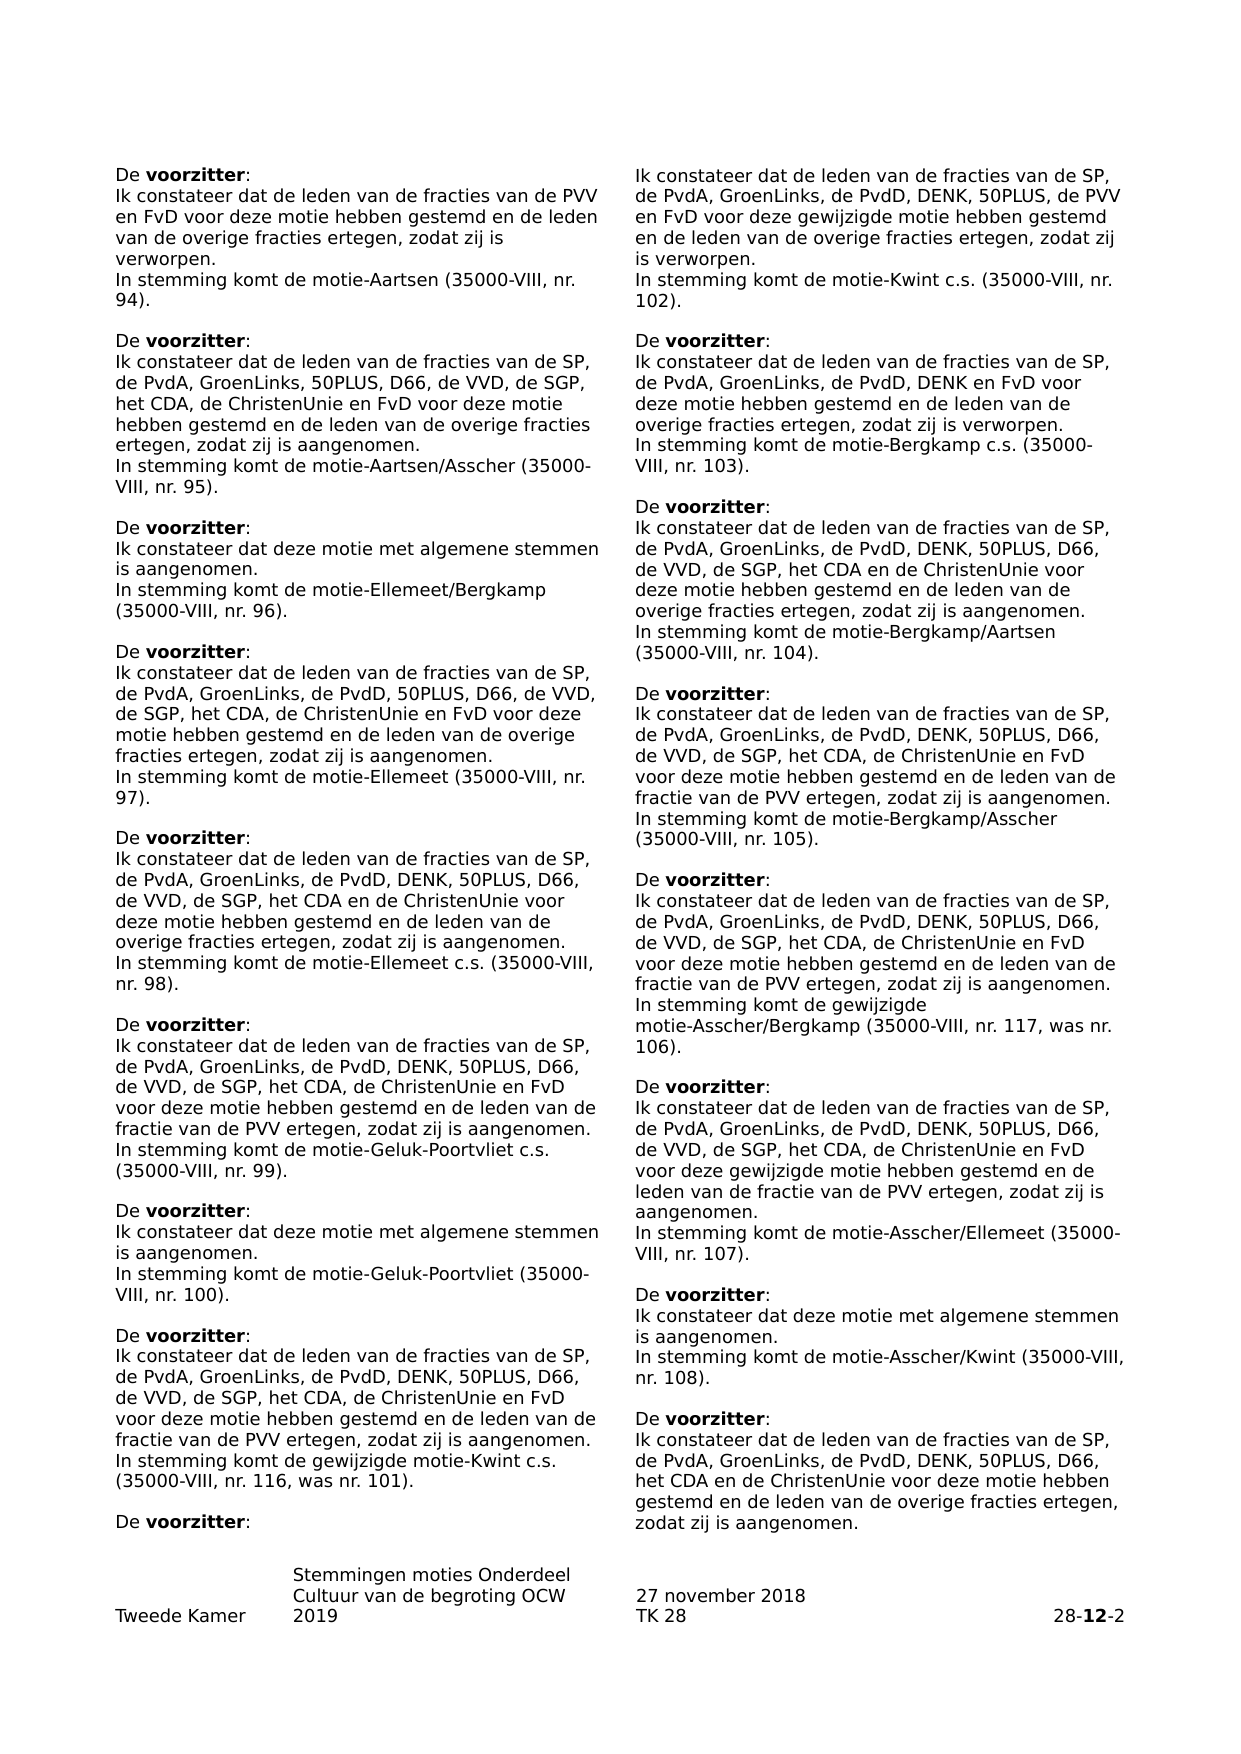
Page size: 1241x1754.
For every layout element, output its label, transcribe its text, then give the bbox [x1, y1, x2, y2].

text De voorzitter: [635, 1285, 1125, 1306]
text De voorzitter: [115, 642, 605, 662]
text De voorzitter: [635, 1077, 1125, 1098]
text De voorzitter: [635, 870, 1125, 891]
text Ik constateer dat de leden van de fracties van de SP, de PvdA, GroenLinks, de PvdD, DENK, 50PLUS, D66, het CDA en de ChristenUnie voor deze motie hebben gestemd en de leden van de overige fracties ertegen, zodat zij is aangenomen. [635, 1429, 1125, 1534]
text In stemming komt de motie-Geluk-Poortvliet c.s. (35000-VIII, nr. 99). [115, 1140, 605, 1181]
text Ik constateer dat deze motie met algemene stemmen is aangenomen. [115, 538, 605, 580]
text Ik constateer dat de leden van de fracties van de SP, de PvdA, GroenLinks, de PvdD, DENK, 50PLUS, D66, de VVD, de SGP, het CDA, de ChristenUnie en FvD voor deze gewijzigde motie hebben gestemd en de leden van de fractie van de PVV ertegen, zodat zij is aangenomen. [635, 1098, 1125, 1223]
text Ik constateer dat de leden van de fracties van de SP, de PvdA, GroenLinks, de PvdD, DENK en FvD voor deze motie hebben gestemd en de leden van de overige fracties ertegen, zodat zij is verworpen. [635, 352, 1125, 435]
text Ik constateer dat de leden van de fracties van de SP, de PvdA, GroenLinks, de PvdD, DENK, 50PLUS, D66, de VVD, de SGP, het CDA en de ChristenUnie voor deze motie hebben gestemd en de leden van de overige fracties ertegen, zodat zij is aangenomen. [115, 849, 605, 953]
text De voorzitter: [115, 1015, 605, 1036]
text De voorzitter: [115, 1512, 605, 1533]
text In stemming komt de motie-Ellemeet (35000-VIII, nr. 97). [115, 767, 605, 808]
text Ik constateer dat de leden van de fracties van de SP, de PvdA, GroenLinks, de PvdD, DENK, 50PLUS, de PVV en FvD voor deze gewijzigde motie hebben gestemd en de leden van de overige fracties ertegen, zodat zij is verworpen. [635, 165, 1125, 269]
text De voorzitter: [115, 518, 605, 538]
text De voorzitter: [115, 1201, 605, 1222]
text Ik constateer dat de leden van de fracties van de SP, de PvdA, GroenLinks, de PvdD, DENK, 50PLUS, D66, de VVD, de SGP, het CDA, de ChristenUnie en FvD voor deze motie hebben gestemd en de leden van de fractie van de PVV ertegen, zodat zij is aangenomen. [115, 1036, 605, 1140]
text In stemming komt de motie-Geluk-Poortvliet (35000-VIII, nr. 100). [115, 1264, 605, 1305]
text In stemming komt de motie-Ellemeet/Bergkamp (35000-VIII, nr. 96). [115, 580, 605, 622]
text Ik constateer dat de leden van de fracties van de SP, de PvdA, GroenLinks, de PvdD, DENK, 50PLUS, D66, de VVD, de SGP, het CDA, de ChristenUnie en FvD voor deze motie hebben gestemd en de leden van de fractie van de PVV ertegen, zodat zij is aangenomen. [115, 1346, 605, 1450]
text In stemming komt de gewijzigde motie-Asscher/Bergkamp (35000-VIII, nr. 117, was nr. 106). [635, 995, 1125, 1057]
text Ik constateer dat deze motie met algemene stemmen is aangenomen. [635, 1306, 1125, 1347]
text In stemming komt de motie-Asscher/Kwint (35000-VIII, nr. 108). [635, 1347, 1125, 1389]
text In stemming komt de motie-Kwint c.s. (35000-VIII, nr. 102). [635, 269, 1125, 311]
text In stemming komt de motie-Aartsen/Asscher (35000-VIII, nr. 95). [115, 456, 605, 498]
text De voorzitter: [115, 1325, 605, 1346]
text De voorzitter: [635, 331, 1125, 352]
text In stemming komt de motie-Bergkamp/Aartsen (35000-VIII, nr. 104). [635, 622, 1125, 663]
text De voorzitter: [635, 683, 1125, 704]
text Ik constateer dat de leden van de fracties van de SP, de PvdA, GroenLinks, de PvdD, DENK, 50PLUS, D66, de VVD, de SGP, het CDA en de ChristenUnie voor deze motie hebben gestemd en de leden van de overige fracties ertegen, zodat zij is aangenomen. [635, 518, 1125, 622]
text Ik constateer dat de leden van de fracties van de SP, de PvdA, GroenLinks, de PvdD, DENK, 50PLUS, D66, de VVD, de SGP, het CDA, de ChristenUnie en FvD voor deze motie hebben gestemd en de leden van de fractie van de PVV ertegen, zodat zij is aangenomen. [635, 891, 1125, 995]
text De voorzitter: [635, 1409, 1125, 1429]
text De voorzitter: [115, 331, 605, 352]
text De voorzitter: [115, 828, 605, 849]
text De voorzitter: [115, 165, 605, 186]
text In stemming komt de motie-Bergkamp c.s. (35000-VIII, nr. 103). [635, 435, 1125, 477]
text In stemming komt de motie-Bergkamp/Asscher (35000-VIII, nr. 105). [635, 808, 1125, 850]
text Ik constateer dat de leden van de fracties van de SP, de PvdA, GroenLinks, 50PLUS, D66, de VVD, de SGP, het CDA, de ChristenUnie en FvD voor deze motie hebben gestemd en de leden van de overige fracties ertegen, zodat zij is aangenomen. [115, 352, 605, 456]
text In stemming komt de motie-Asscher/Ellemeet (35000-VIII, nr. 107). [635, 1223, 1125, 1265]
text Ik constateer dat de leden van de fracties van de PVV en FvD voor deze motie hebben gestemd en de leden van de overige fracties ertegen, zodat zij is verworpen. [115, 186, 605, 269]
text Ik constateer dat de leden van de fracties van de SP, de PvdA, GroenLinks, de PvdD, DENK, 50PLUS, D66, de VVD, de SGP, het CDA, de ChristenUnie en FvD voor deze motie hebben gestemd en de leden van de fractie van de PVV ertegen, zodat zij is aangenomen. [635, 704, 1125, 808]
text In stemming komt de motie-Aartsen (35000-VIII, nr. 94). [115, 269, 605, 311]
text In stemming komt de gewijzigde motie-Kwint c.s. (35000-VIII, nr. 116, was nr. 101). [115, 1450, 605, 1492]
text Ik constateer dat deze motie met algemene stemmen is aangenomen. [115, 1222, 605, 1264]
text In stemming komt de motie-Ellemeet c.s. (35000-VIII, nr. 98). [115, 953, 605, 995]
text Ik constateer dat de leden van de fracties van de SP, de PvdA, GroenLinks, de PvdD, 50PLUS, D66, de VVD, de SGP, het CDA, de ChristenUnie en FvD voor deze motie hebben gestemd en de leden van de overige fracties ertegen, zodat zij is aangenomen. [115, 662, 605, 767]
text De voorzitter: [635, 497, 1125, 518]
